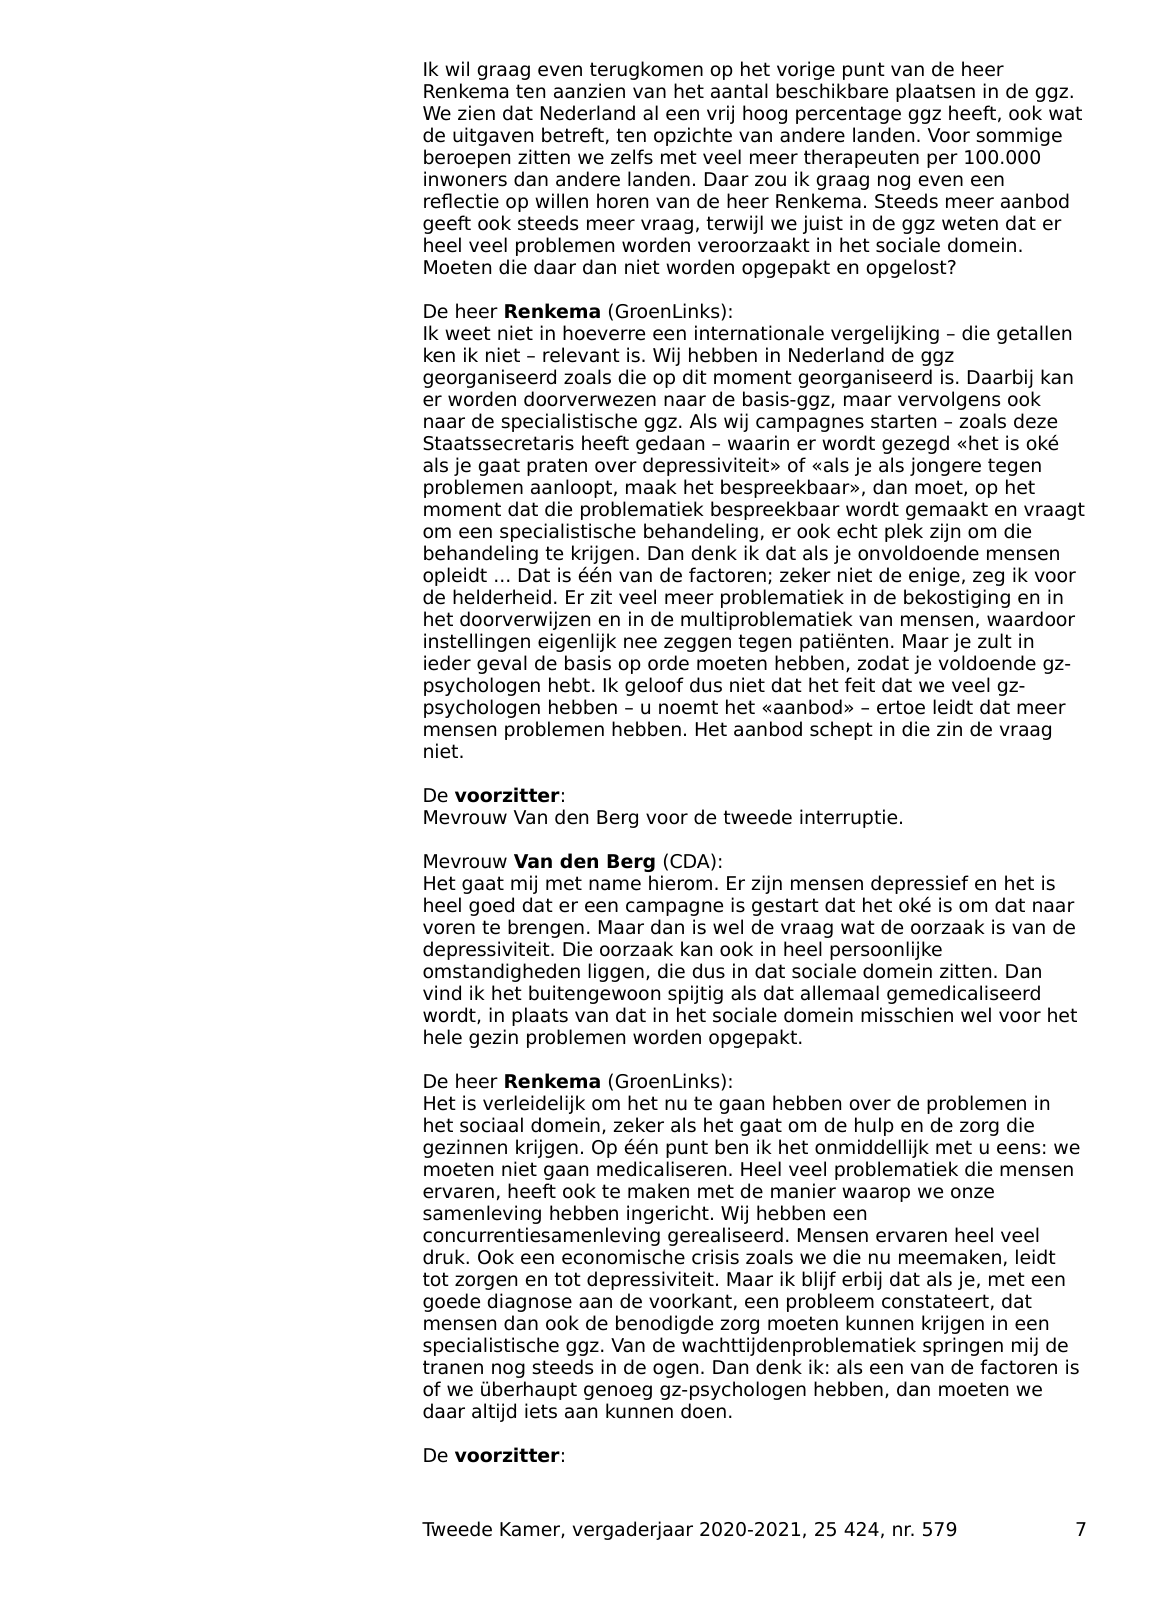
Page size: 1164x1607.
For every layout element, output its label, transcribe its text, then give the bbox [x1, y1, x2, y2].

text Mevrouw Van den Berg (CDA): [422, 851, 1087, 873]
text Mevrouw Van den Berg voor de tweede interruptie. [422, 807, 1087, 829]
text De voorzitter: [422, 1445, 1087, 1467]
text De heer Renkema (GroenLinks): [422, 301, 1087, 323]
text Het is verleidelijk om het nu te gaan hebben over de problemen in het sociaal domein, zeker als het gaat om de hulp en de zorg die gezinnen krijgen. Op één punt ben ik het onmiddellijk met u eens: we moeten niet gaan medicaliseren. Heel veel problematiek die mensen ervaren, heeft ook te maken met de manier waarop we onze samenleving hebben ingericht. Wij hebben een concurrentiesamenleving gerealiseerd. Mensen ervaren heel veel druk. Ook een economische crisis zoals we die nu meemaken, leidt tot zorgen en tot depressiviteit. Maar ik blijf erbij dat als je, met een goede diagnose aan de voorkant, een probleem constateert, dat mensen dan ook de benodigde zorg moeten kunnen krijgen in een specialistische ggz. Van de wachttijdenproblematiek springen mij de tranen nog steeds in de ogen. Dan denk ik: als een van de factoren is of we überhaupt genoeg gz-psychologen hebben, dan moeten we daar altijd iets aan kunnen doen. [422, 1093, 1087, 1423]
text Het gaat mij met name hierom. Er zijn mensen depressief en het is heel goed dat er een campagne is gestart dat het oké is om dat naar voren te brengen. Maar dan is wel de vraag wat de oorzaak is van de depressiviteit. Die oorzaak kan ook in heel persoonlijke omstandigheden liggen, die dus in dat sociale domein zitten. Dan vind ik het buitengewoon spijtig als dat allemaal gemedicaliseerd wordt, in plaats van dat in het sociale domein misschien wel voor het hele gezin problemen worden opgepakt. [422, 873, 1087, 1049]
text Ik wil graag even terugkomen op het vorige punt van de heer Renkema ten aanzien van het aantal beschikbare plaatsen in de ggz. We zien dat Nederland al een vrij hoog percentage ggz heeft, ook wat de uitgaven betreft, ten opzichte van andere landen. Voor sommige beroepen zitten we zelfs met veel meer therapeuten per 100.000 inwoners dan andere landen. Daar zou ik graag nog even een reflectie op willen horen van de heer Renkema. Steeds meer aanbod geeft ook steeds meer vraag, terwijl we juist in de ggz weten dat er heel veel problemen worden veroorzaakt in het sociale domein. Moeten die daar dan niet worden opgepakt en opgelost? [422, 59, 1087, 279]
text De heer Renkema (GroenLinks): [422, 1071, 1087, 1093]
text De voorzitter: [422, 785, 1087, 807]
text Ik weet niet in hoeverre een internationale vergelijking – die getallen ken ik niet – relevant is. Wij hebben in Nederland de ggz georganiseerd zoals die op dit moment georganiseerd is. Daarbij kan er worden doorverwezen naar de basis-ggz, maar vervolgens ook naar de specialistische ggz. Als wij campagnes starten – zoals deze Staatssecretaris heeft gedaan – waarin er wordt gezegd «het is oké als je gaat praten over depressiviteit» of «als je als jongere tegen problemen aanloopt, maak het bespreekbaar», dan moet, op het moment dat die problematiek bespreekbaar wordt gemaakt en vraagt om een specialistische behandeling, er ook echt plek zijn om die behandeling te krijgen. Dan denk ik dat als je onvoldoende mensen opleidt ... Dat is één van de factoren; zeker niet de enige, zeg ik voor de helderheid. Er zit veel meer problematiek in de bekostiging en in het doorverwijzen en in de multiproblematiek van mensen, waardoor instellingen eigenlijk nee zeggen tegen patiënten. Maar je zult in ieder geval de basis op orde moeten hebben, zodat je voldoende gz-psychologen hebt. Ik geloof dus niet dat het feit dat we veel gz-psychologen hebben – u noemt het «aanbod» – ertoe leidt dat meer mensen problemen hebben. Het aanbod schept in die zin de vraag niet. [422, 323, 1087, 763]
